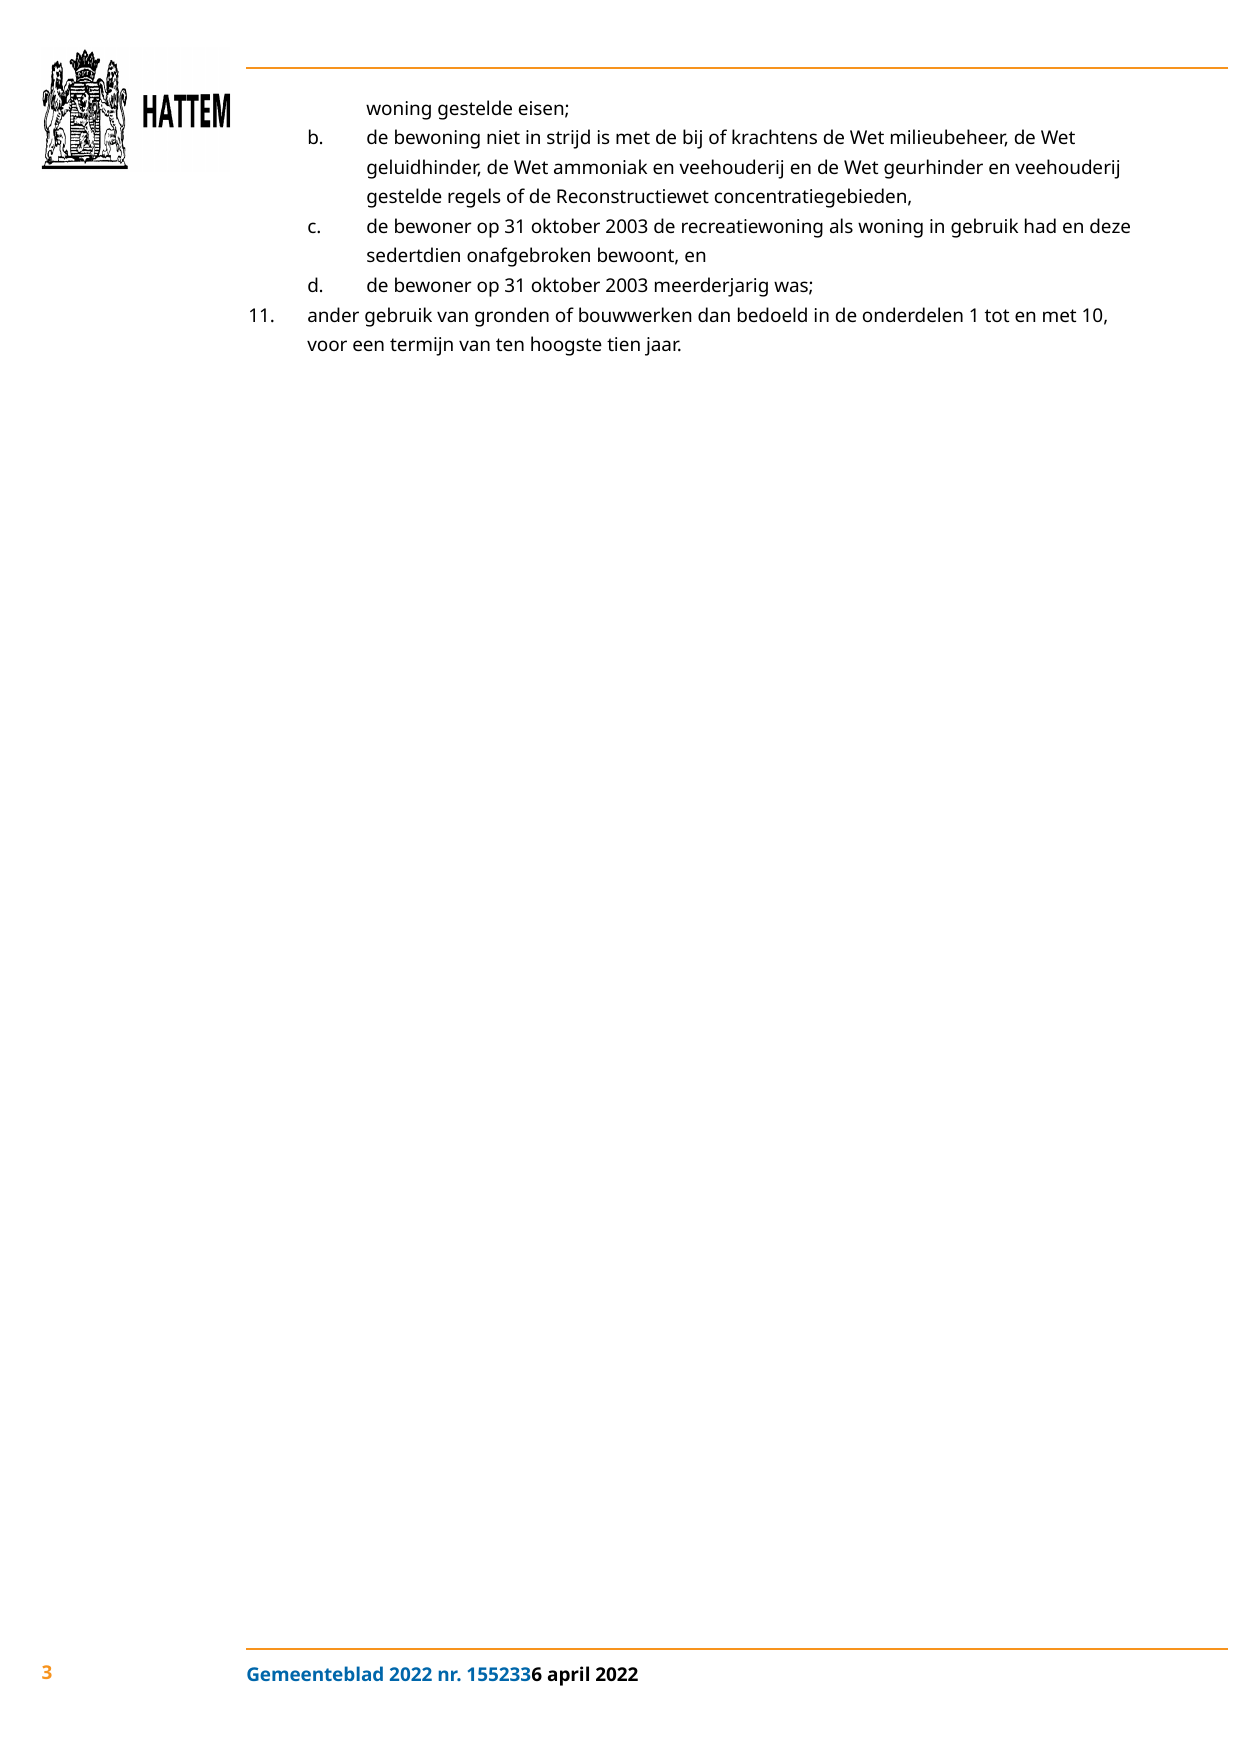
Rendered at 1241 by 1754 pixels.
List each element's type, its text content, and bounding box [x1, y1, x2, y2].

picture [41, 47, 231, 172]
list ander gebruik van gronden of bouwwerken dan bedoeld in de onderdelen 1 tot en met 10, voor een termijn van ten hoogste tien jaar. [248, 302, 1152, 357]
list woning gestelde eisen; [307, 95, 1152, 121]
list de bewoning niet in strijd is met de bij of krachtens de Wet milieubeheer, de Wet geluidhinder, de Wet ammoniak en veehouderij en de Wet geurhinder en veehouderij gestelde regels of de Reconstructiewet concentratiegebieden, [307, 124, 1152, 209]
list de bewoner op 31 oktober 2003 meerderjarig was; [307, 272, 1152, 298]
list de bewoner op 31 oktober 2003 de recreatiewoning als woning in gebruik had en deze sedertdien onafgebroken bewoont, en [307, 213, 1152, 268]
